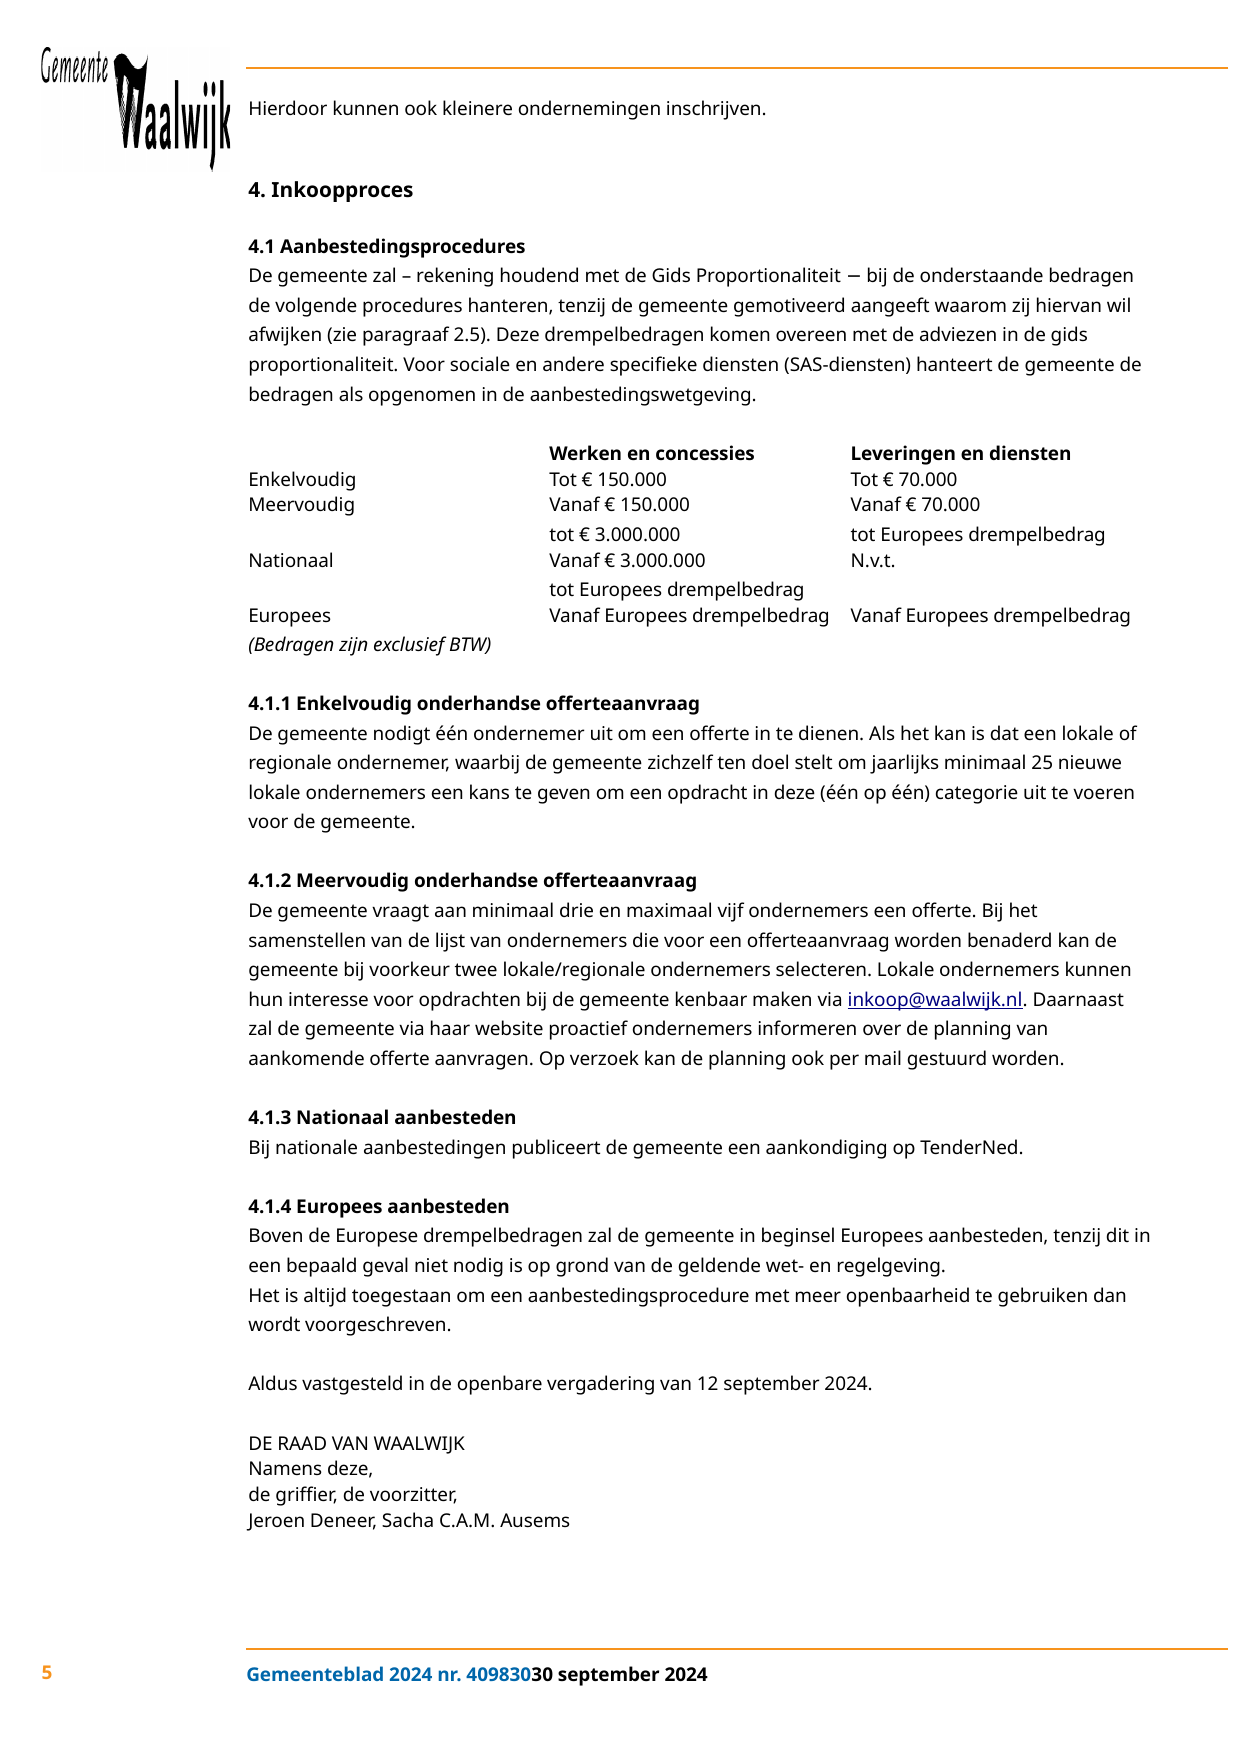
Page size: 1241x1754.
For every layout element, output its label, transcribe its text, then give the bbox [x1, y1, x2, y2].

text 4. Inkoopproces [248, 175, 1152, 203]
text De gemeente zal – rekening houdend met de Gids Proportionaliteit − bij de onderstaande bedragen de volgende procedures hanteren, tenzij de gemeente gemotiveerd aangeeft waarom zij hiervan wil afwijken (zie paragraaf 2.5). Deze drempelbedragen komen overeen met de adviezen in de gids proportionaliteit. Voor sociale en andere specifieke diensten (SAS-diensten) hanteert de gemeente de bedragen als opgenomen in de aanbestedingswetgeving. [248, 262, 1152, 406]
table_cell Enkelvoudig [248, 466, 549, 491]
table_cell N.v.t. [850, 547, 1152, 602]
text Het is altijd toegestaan om een aanbestedingsprocedure met meer openbaarheid te gebruiken dan wordt voorgeschreven. [248, 1282, 1152, 1337]
text Hierdoor kunnen ook kleinere ondernemingen inschrijven. [248, 95, 1152, 121]
table_cell Vanaf € 150.000 tot € 3.000.000 [549, 491, 850, 547]
table_header Werken en concessies [549, 440, 850, 466]
text de griffier, de voorzitter, [248, 1481, 1152, 1507]
table_cell Tot € 150.000 [549, 466, 850, 491]
table_cell Vanaf € 70.000 tot Europees drempelbedrag [850, 491, 1152, 547]
table_cell Nationaal [248, 547, 549, 602]
text 4.1.3 Nationaal aanbesteden [248, 1104, 1152, 1130]
text 4.1.2 Meervoudig onderhandse offerteaanvraag [248, 868, 1152, 893]
table_cell Europees [248, 602, 549, 628]
text (Bedragen zijn exclusief BTW) [248, 631, 1152, 657]
picture [41, 47, 231, 172]
table_cell Vanaf € 3.000.000 tot Europees drempelbedrag [549, 547, 850, 602]
table_cell Meervoudig [248, 491, 549, 547]
text 4.1.1 Enkelvoudig onderhandse offerteaanvraag [248, 690, 1152, 716]
text 4.1 Aanbestedingsprocedures [248, 233, 1152, 258]
text Jeroen Deneer, Sacha C.A.M. Ausems [248, 1507, 1152, 1533]
text Bij nationale aanbestedingen publiceert de gemeente een aankondiging op TenderNed. [248, 1134, 1152, 1160]
text Boven de Europese drempelbedragen zal de gemeente in beginsel Europees aanbesteden, tenzij dit in een bepaald geval niet nodig is op grond van de geldende wet- en regelgeving. [248, 1223, 1152, 1278]
text De gemeente vraagt aan minimaal drie en maximaal vijf ondernemers een offerte. Bij het samenstellen van de lijst van ondernemers die voor een offerteaanvraag worden benaderd kan de gemeente bij voorkeur twee lokale/regionale ondernemers selecteren. Lokale ondernemers kunnen hun interesse voor opdrachten bij de gemeente kenbaar maken via inkoop@waalwijk.nl. Daarnaast zal de gemeente via haar website proactief ondernemers informeren over de planning van aankomende offerte aanvragen. Op verzoek kan de planning ook per mail gestuurd worden. [248, 897, 1152, 1071]
text DE RAAD VAN WAALWIJK [248, 1430, 1152, 1456]
table_cell Tot € 70.000 [850, 466, 1152, 491]
table_header [248, 440, 549, 466]
text Namens deze, [248, 1456, 1152, 1481]
text De gemeente nodigt één ondernemer uit om een offerte in te dienen. Als het kan is dat een lokale of regionale ondernemer, waarbij de gemeente zichzelf ten doel stelt om jaarlijks minimaal 25 nieuwe lokale ondernemers een kans te geven om een opdracht in deze (één op één) categorie uit te voeren voor de gemeente. [248, 720, 1152, 834]
text 4.1.4 Europees aanbesteden [248, 1193, 1152, 1219]
table_cell Vanaf Europees drempelbedrag [549, 602, 850, 628]
table_header Leveringen en diensten [850, 440, 1152, 466]
text Aldus vastgesteld in de openbare vergadering van 12 september 2024. [248, 1371, 1152, 1396]
table_cell Vanaf Europees drempelbedrag [850, 602, 1152, 628]
